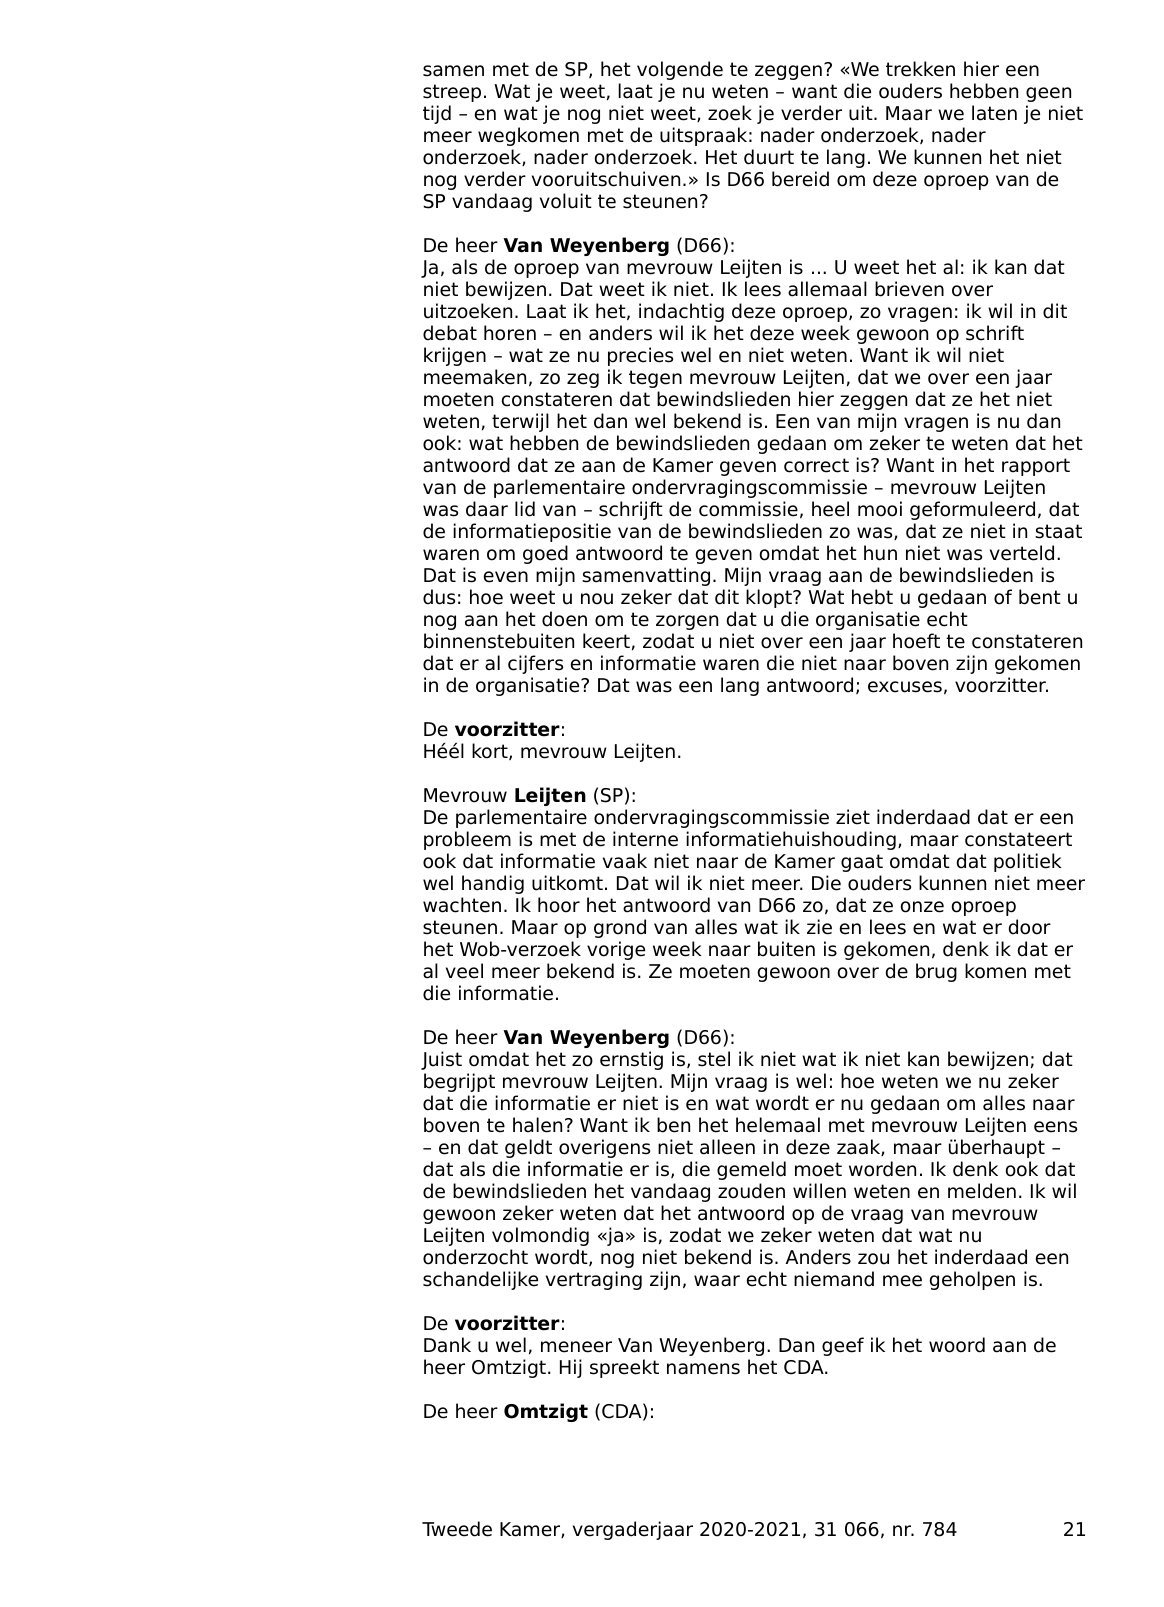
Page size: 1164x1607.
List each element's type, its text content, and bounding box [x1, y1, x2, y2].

text Héél kort, mevrouw Leijten. [422, 741, 1087, 763]
text De heer Omtzigt (CDA): [422, 1401, 1087, 1423]
text Juist omdat het zo ernstig is, stel ik niet wat ik niet kan bewijzen; dat begrijpt mevrouw Leijten. Mijn vraag is wel: hoe weten we nu zeker dat die informatie er niet is en wat wordt er nu gedaan om alles naar boven te halen? Want ik ben het helemaal met mevrouw Leijten eens – en dat geldt overigens niet alleen in deze zaak, maar überhaupt – dat als die informatie er is, die gemeld moet worden. Ik denk ook dat de bewindslieden het vandaag zouden willen weten en melden. Ik wil gewoon zeker weten dat het antwoord op de vraag van mevrouw Leijten volmondig «ja» is, zodat we zeker weten dat wat nu onderzocht wordt, nog niet bekend is. Anders zou het inderdaad een schandelijke vertraging zijn, waar echt niemand mee geholpen is. [422, 1049, 1087, 1291]
text De heer Van Weyenberg (D66): [422, 1027, 1087, 1049]
text samen met de SP, het volgende te zeggen? «We trekken hier een streep. Wat je weet, laat je nu weten – want die ouders hebben geen tijd – en wat je nog niet weet, zoek je verder uit. Maar we laten je niet meer wegkomen met de uitspraak: nader onderzoek, nader onderzoek, nader onderzoek. Het duurt te lang. We kunnen het niet nog verder vooruitschuiven.» Is D66 bereid om deze oproep van de SP vandaag voluit te steunen? [422, 59, 1087, 213]
text De heer Van Weyenberg (D66): [422, 235, 1087, 257]
text Dank u wel, meneer Van Weyenberg. Dan geef ik het woord aan de heer Omtzigt. Hij spreekt namens het CDA. [422, 1335, 1087, 1379]
text De voorzitter: [422, 1313, 1087, 1335]
text De voorzitter: [422, 719, 1087, 741]
text Mevrouw Leijten (SP): [422, 785, 1087, 807]
text Ja, als de oproep van mevrouw Leijten is ... U weet het al: ik kan dat niet bewijzen. Dat weet ik niet. Ik lees allemaal brieven over uitzoeken. Laat ik het, indachtig deze oproep, zo vragen: ik wil in dit debat horen – en anders wil ik het deze week gewoon op schrift krijgen – wat ze nu precies wel en niet weten. Want ik wil niet meemaken, zo zeg ik tegen mevrouw Leijten, dat we over een jaar moeten constateren dat bewindslieden hier zeggen dat ze het niet weten, terwijl het dan wel bekend is. Een van mijn vragen is nu dan ook: wat hebben de bewindslieden gedaan om zeker te weten dat het antwoord dat ze aan de Kamer geven correct is? Want in het rapport van de parlementaire ondervragingscommissie – mevrouw Leijten was daar lid van – schrijft de commissie, heel mooi geformuleerd, dat de informatiepositie van de bewindslieden zo was, dat ze niet in staat waren om goed antwoord te geven omdat het hun niet was verteld. Dat is even mijn samenvatting. Mijn vraag aan de bewindslieden is dus: hoe weet u nou zeker dat dit klopt? Wat hebt u gedaan of bent u nog aan het doen om te zorgen dat u die organisatie echt binnenstebuiten keert, zodat u niet over een jaar hoeft te constateren dat er al cijfers en informatie waren die niet naar boven zijn gekomen in de organisatie? Dat was een lang antwoord; excuses, voorzitter. [422, 257, 1087, 697]
text De parlementaire ondervragingscommissie ziet inderdaad dat er een probleem is met de interne informatiehuishouding, maar constateert ook dat informatie vaak niet naar de Kamer gaat omdat dat politiek wel handig uitkomt. Dat wil ik niet meer. Die ouders kunnen niet meer wachten. Ik hoor het antwoord van D66 zo, dat ze onze oproep steunen. Maar op grond van alles wat ik zie en lees en wat er door het Wob-verzoek vorige week naar buiten is gekomen, denk ik dat er al veel meer bekend is. Ze moeten gewoon over de brug komen met die informatie. [422, 807, 1087, 1005]
